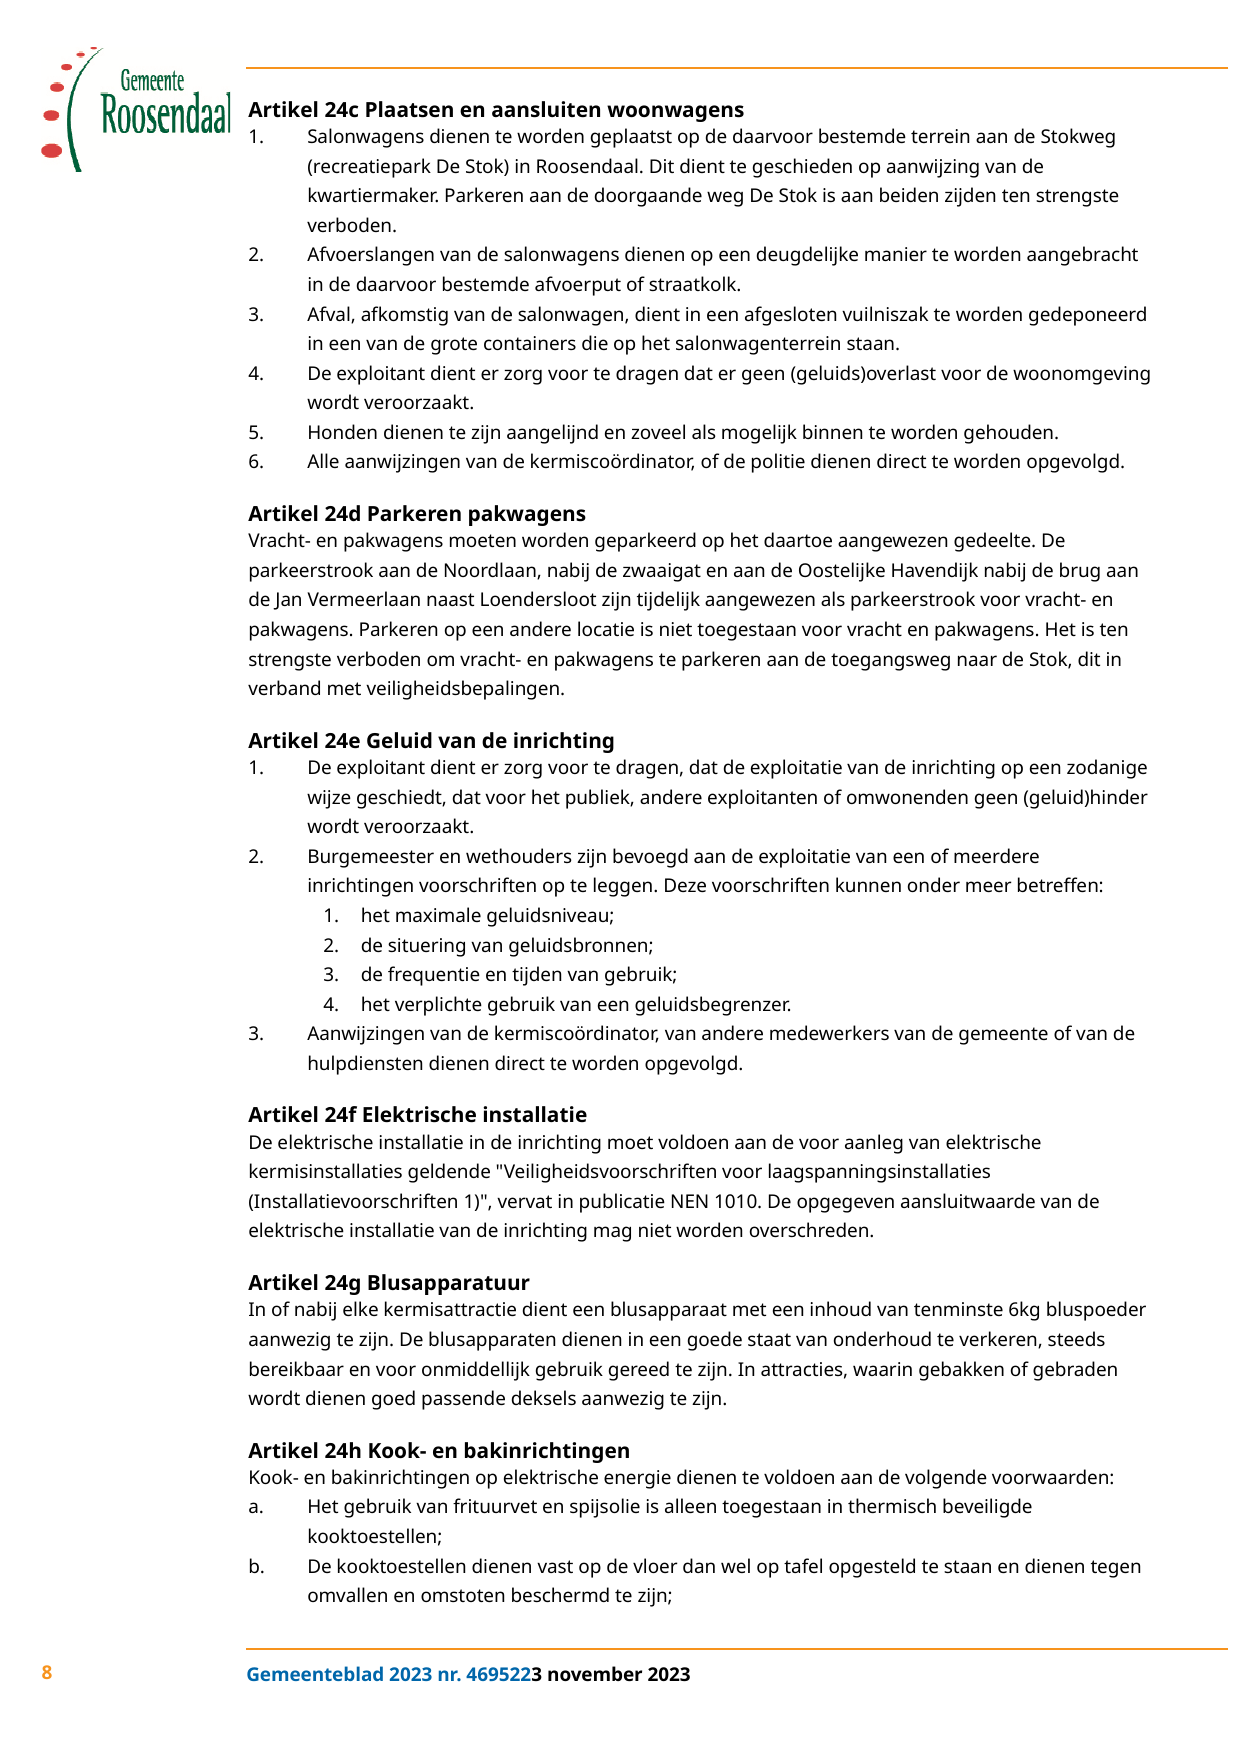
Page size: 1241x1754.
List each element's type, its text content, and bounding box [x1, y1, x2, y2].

list de frequentie en tijden van gebruik; [323, 961, 1152, 987]
list Alle aanwijzingen van de kermiscoördinator, of de politie dienen direct te worden opgevolgd. [248, 449, 1152, 474]
list de situering van geluidsbronnen; [323, 932, 1152, 957]
list Salonwagens dienen te worden geplaatst op de daarvoor bestemde terrein aan de Stokweg (recreatiepark De Stok) in Roosendaal. Dit dient te geschieden op aanwijzing van de kwartiermaker. Parkeren aan de doorgaande weg De Stok is aan beiden zijden ten strengste verboden. [248, 123, 1152, 238]
list Burgemeester en wethouders zijn bevoegd aan de exploitatie van een of meerdere inrichtingen voorschriften op te leggen. Deze voorschriften kunnen onder meer betreffen: [248, 843, 1152, 898]
text De elektrische installatie in de inrichting moet voldoen aan de voor aanleg van elektrische kermisinstallaties geldende "Veiligheidsvoorschriften voor laagspanningsinstallaties (Installatievoorschriften 1)", vervat in publicatie NEN 1010. De opgegeven aansluitwaarde van de elektrische installatie van de inrichting mag niet worden overschreden. [248, 1129, 1152, 1243]
text In of nabij elke kermisattractie dient een blusapparaat met een inhoud van tenminste 6kg bluspoeder aanwezig te zijn. De blusapparaten dienen in een goede staat van onderhoud te verkeren, steeds bereikbaar en voor onmiddellijk gebruik gereed te zijn. In attracties, waarin gebakken of gebraden wordt dienen goed passende deksels aanwezig te zijn. [248, 1297, 1152, 1411]
list Afval, afkomstig van de salonwagen, dient in een afgesloten vuilniszak te worden gedeponeerd in een van de grote containers die op het salonwagenterrein staan. [248, 301, 1152, 356]
text Artikel 24f Elektrische installatie [248, 1101, 1152, 1129]
text Artikel 24c Plaatsen en aansluiten woonwagens [248, 95, 1152, 123]
text Artikel 24h Kook- en bakinrichtingen [248, 1436, 1152, 1464]
list De kooktoestellen dienen vast op de vloer dan wel op tafel opgesteld te staan en dienen tegen omvallen en omstoten beschermd te zijn; [248, 1553, 1152, 1608]
text Artikel 24g Blusapparatuur [248, 1268, 1152, 1297]
text Vracht- en pakwagens moeten worden geparkeerd op het daartoe aangewezen gedeelte. De parkeerstrook aan de Noordlaan, nabij de zwaaigat en aan de Oostelijke Havendijk nabij de brug aan de Jan Vermeerlaan naast Loendersloot zijn tijdelijk aangewezen als parkeerstrook voor vracht- en pakwagens. Parkeren op een andere locatie is niet toegestaan voor vracht en pakwagens. Het is ten strengste verboden om vracht- en pakwagens te parkeren aan de toegangsweg naar de Stok, dit in verband met veiligheidsbepalingen. [248, 527, 1152, 701]
list Het gebruik van frituurvet en spijsolie is alleen toegestaan in thermisch beveiligde kooktoestellen; [248, 1494, 1152, 1549]
text Artikel 24d Parkeren pakwagens [248, 499, 1152, 527]
list De exploitant dient er zorg voor te dragen, dat de exploitatie van de inrichting op een zodanige wijze geschiedt, dat voor het publiek, andere exploitanten of omwonenden geen (geluid)hinder wordt veroorzaakt. [248, 754, 1152, 839]
text Kook- en bakinrichtingen op elektrische energie dienen te voldoen aan de volgende voorwaarden: [248, 1464, 1152, 1490]
text Artikel 24e Geluid van de inrichting [248, 726, 1152, 754]
list Honden dienen te zijn aangelijnd en zoveel als mogelijk binnen te worden gehouden. [248, 419, 1152, 445]
list Aanwijzingen van de kermiscoördinator, van andere medewerkers van de gemeente of van de hulpdiensten dienen direct te worden opgevolgd. [248, 1021, 1152, 1076]
picture [41, 47, 231, 172]
list het verplichte gebruik van een geluidsbegrenzer. [323, 991, 1152, 1017]
list het maximale geluidsniveau; [323, 902, 1152, 928]
list Afvoerslangen van de salonwagens dienen op een deugdelijke manier te worden aangebracht in de daarvoor bestemde afvoerput of straatkolk. [248, 242, 1152, 297]
list De exploitant dient er zorg voor te dragen dat er geen (geluids)overlast voor de woonomgeving wordt veroorzaakt. [248, 360, 1152, 415]
